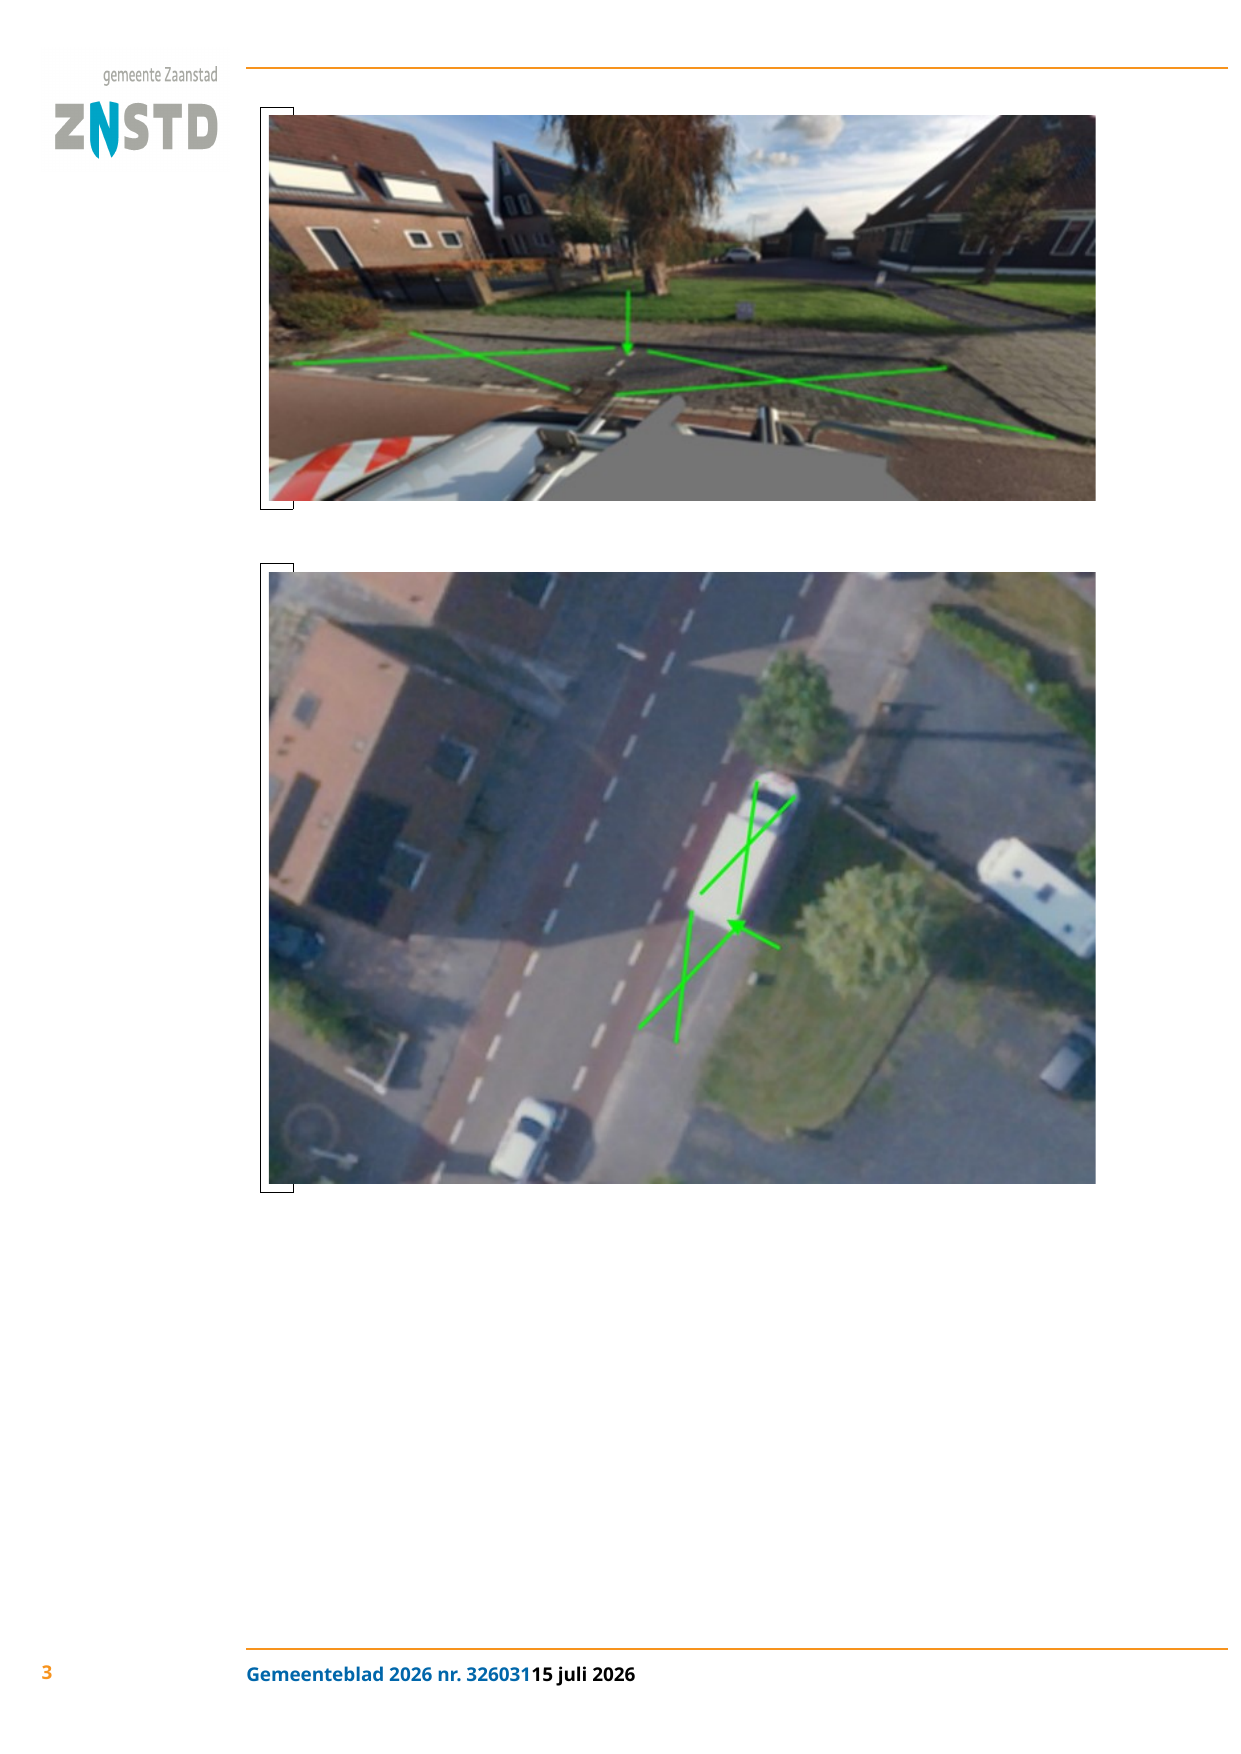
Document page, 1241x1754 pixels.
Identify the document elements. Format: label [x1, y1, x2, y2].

picture [268, 572, 1096, 1184]
picture [41, 47, 231, 172]
picture [268, 115, 1096, 501]
